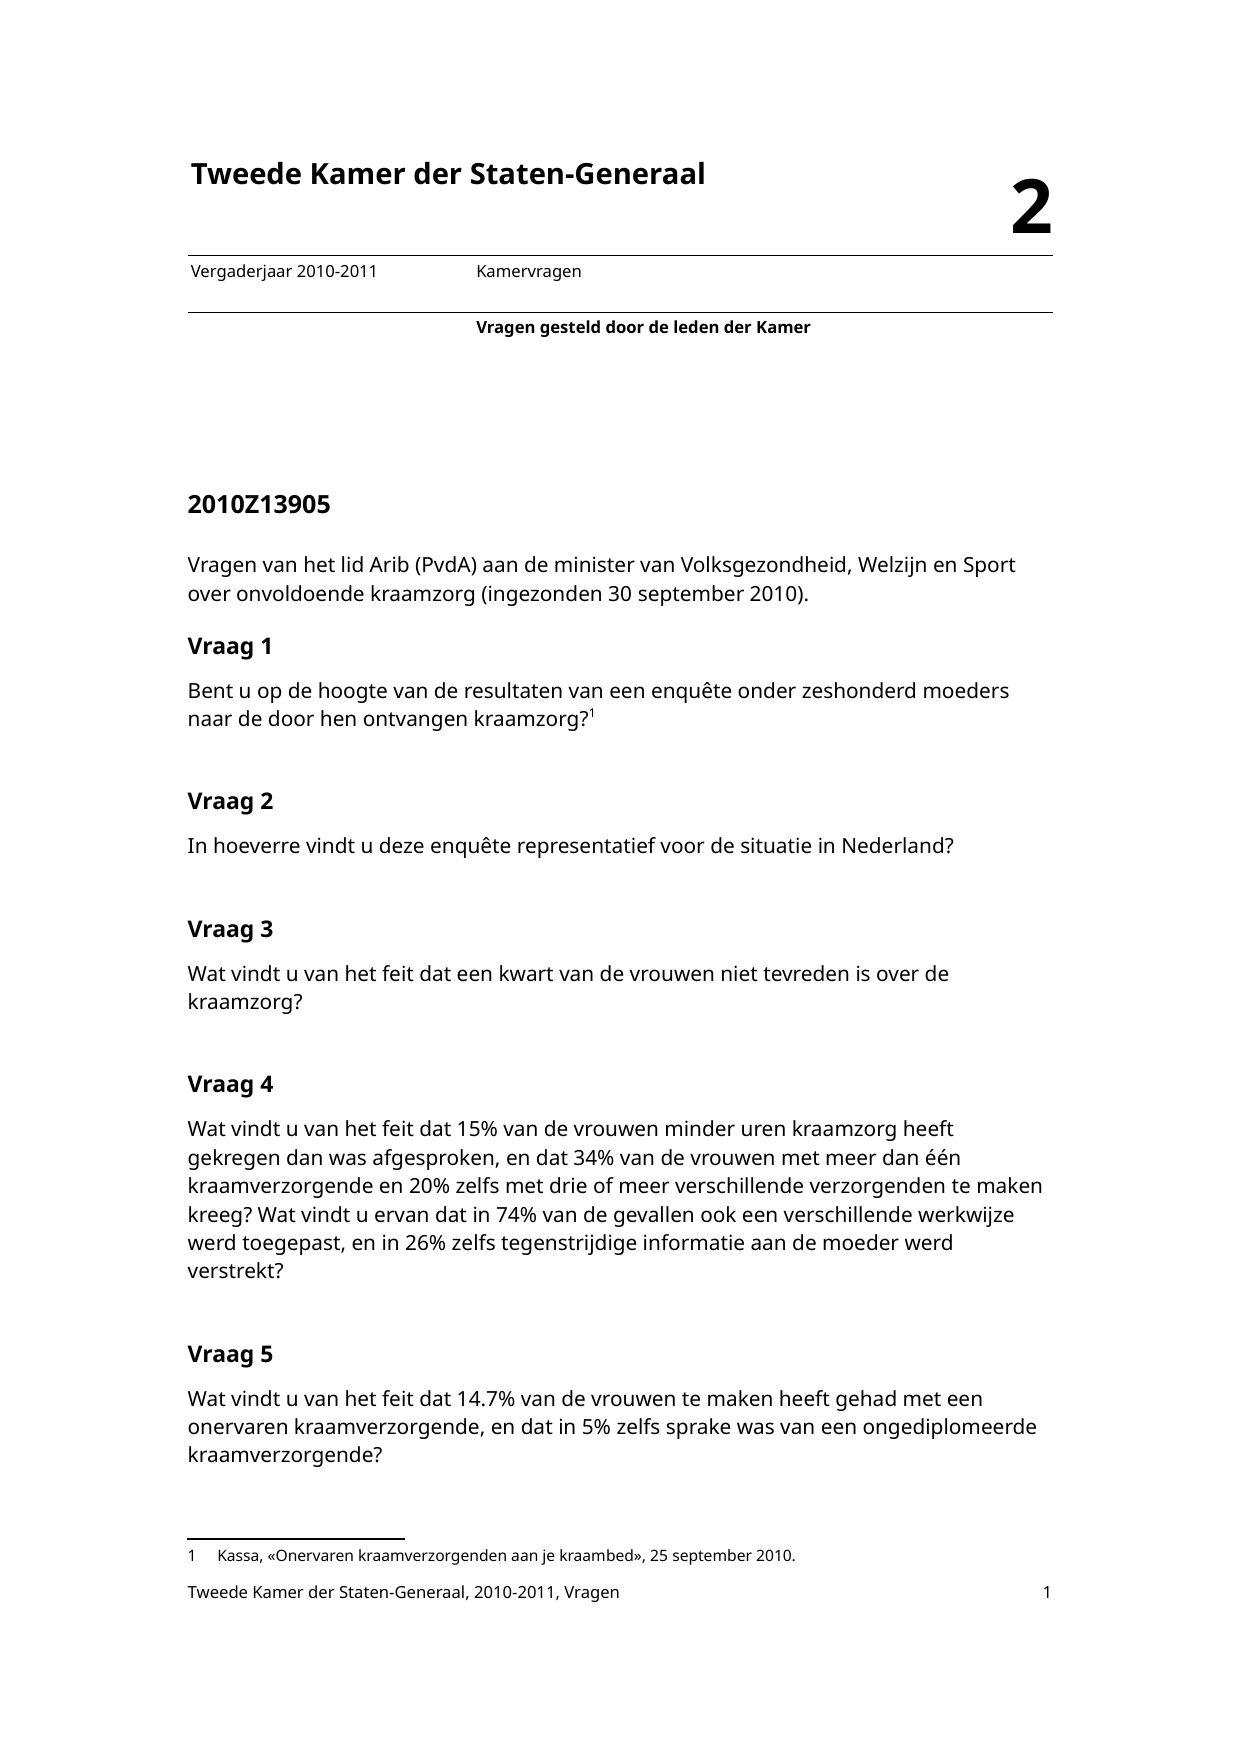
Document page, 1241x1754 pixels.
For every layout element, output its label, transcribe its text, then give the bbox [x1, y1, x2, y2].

subtitle Vraag 4 [187, 1068, 1053, 1099]
table_cell Vergaderjaar 2010-2011 [188, 256, 473, 312]
table_header Tweede Kamer der Staten-Generaal [188, 150, 879, 255]
text Bent u op de hoogte van de resultaten van een enquête onder zeshonderd moeders naar de door hen ontvangen kraamzorg? [187, 676, 1053, 733]
text 2010Z13905 [187, 487, 1053, 521]
subtitle Vraag 5 [187, 1337, 1053, 1369]
table_header 2 [880, 150, 1053, 255]
text Kassa, «Onervaren kraamverzorgenden aan je kraambed», 25 september 2010. [187, 1538, 1053, 1566]
text Wat vindt u van het feit dat 14.7% van de vrouwen te maken heeft gehad met een onervaren kraamverzorgende, en dat in 5% zelfs sprake was van een ongediplomeerde kraamverzorgende? [187, 1384, 1053, 1469]
table_cell [188, 313, 473, 339]
text Wat vindt u van het feit dat een kwart van de vrouwen niet tevreden is over de kraamzorg? [187, 959, 1053, 1016]
text Vragen van het lid Arib (PvdA) aan de minister van Volksgezondheid, Welzijn en Sport over onvoldoende kraamzorg (ingezonden 30 september 2010). [187, 550, 1053, 607]
text In hoeverre vindt u deze enquête representatief voor de situatie in Nederland? [187, 832, 1053, 860]
table_cell Vragen gesteld door de leden der Kamer [473, 313, 1053, 339]
text Wat vindt u van het feit dat 15% van de vrouwen minder uren kraamzorg heeft gekregen dan was afgesproken, en dat 34% van de vrouwen met meer dan één kraamverzorgende en 20% zelfs met drie of meer verschillende verzorgenden te maken kreeg? Wat vindt u ervan dat in 74% van de gevallen ook een verschillende werkwijze werd toegepast, en in 26% zelfs tegenstrijdige informatie aan de moeder werd verstrekt? [187, 1114, 1053, 1285]
subtitle Vraag 1 [187, 630, 1053, 661]
table_cell Kamervragen [473, 256, 1053, 312]
subtitle Vraag 3 [187, 912, 1053, 944]
subtitle Vraag 2 [187, 785, 1053, 817]
